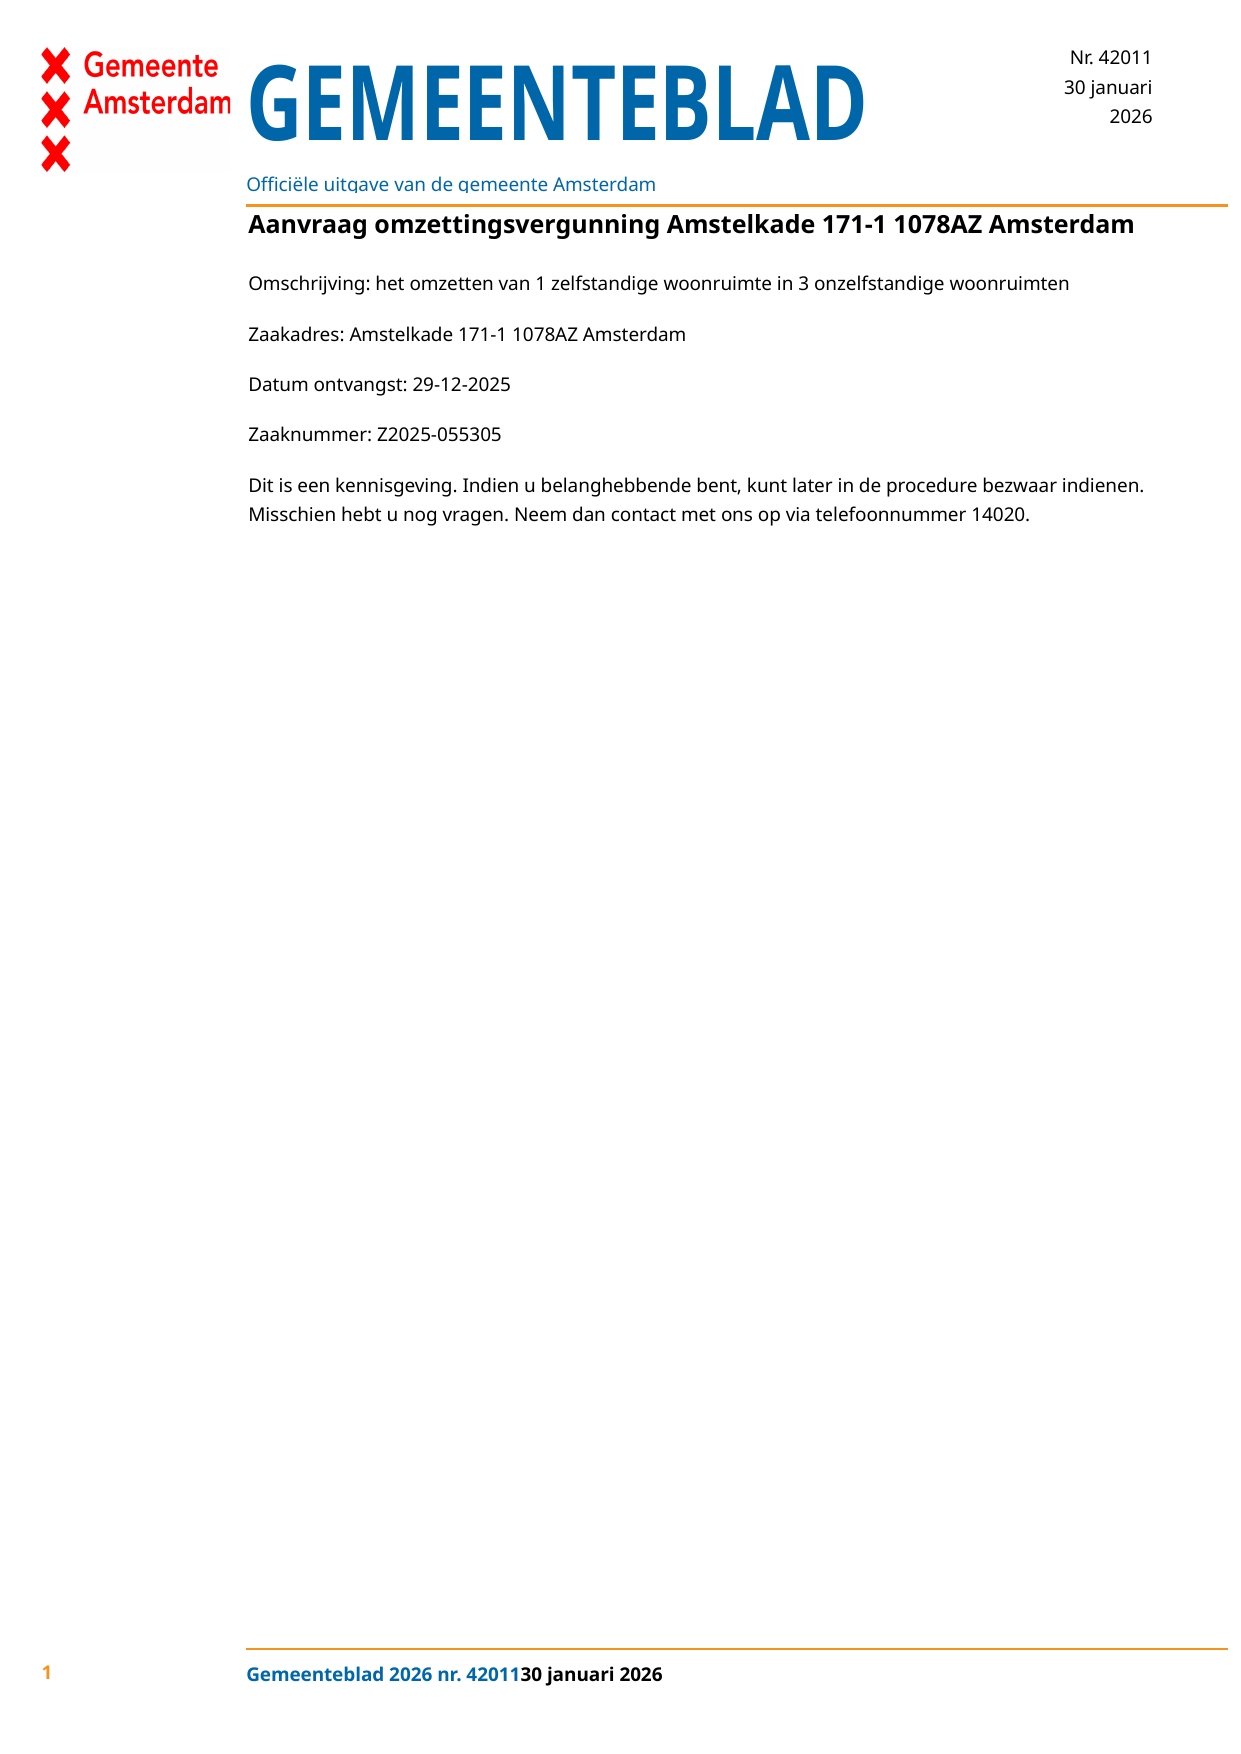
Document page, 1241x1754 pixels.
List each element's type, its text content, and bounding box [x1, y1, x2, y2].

text Zaaknummer: Z2025-055305 [248, 422, 1152, 447]
text Zaakadres: Amstelkade 171-1 1078AZ Amsterdam [248, 321, 1152, 346]
text Dit is een kennisgeving. Indien u belanghebbende bent, kunt later in de procedure bezwaar indienen. Misschien hebt u nog vragen. Neem dan contact met ons op via telefoonnummer 14020. [248, 472, 1152, 527]
picture [41, 47, 231, 172]
text Omschrijving: het omzetten van 1 zelfstandige woonruimte in 3 onzelfstandige woonruimten [248, 270, 1152, 296]
text Datum ontvangst: 29-12-2025 [248, 371, 1152, 397]
text Aanvraag omzettingsvergunning Amstelkade 171-1 1078AZ Amsterdam [248, 207, 1152, 241]
